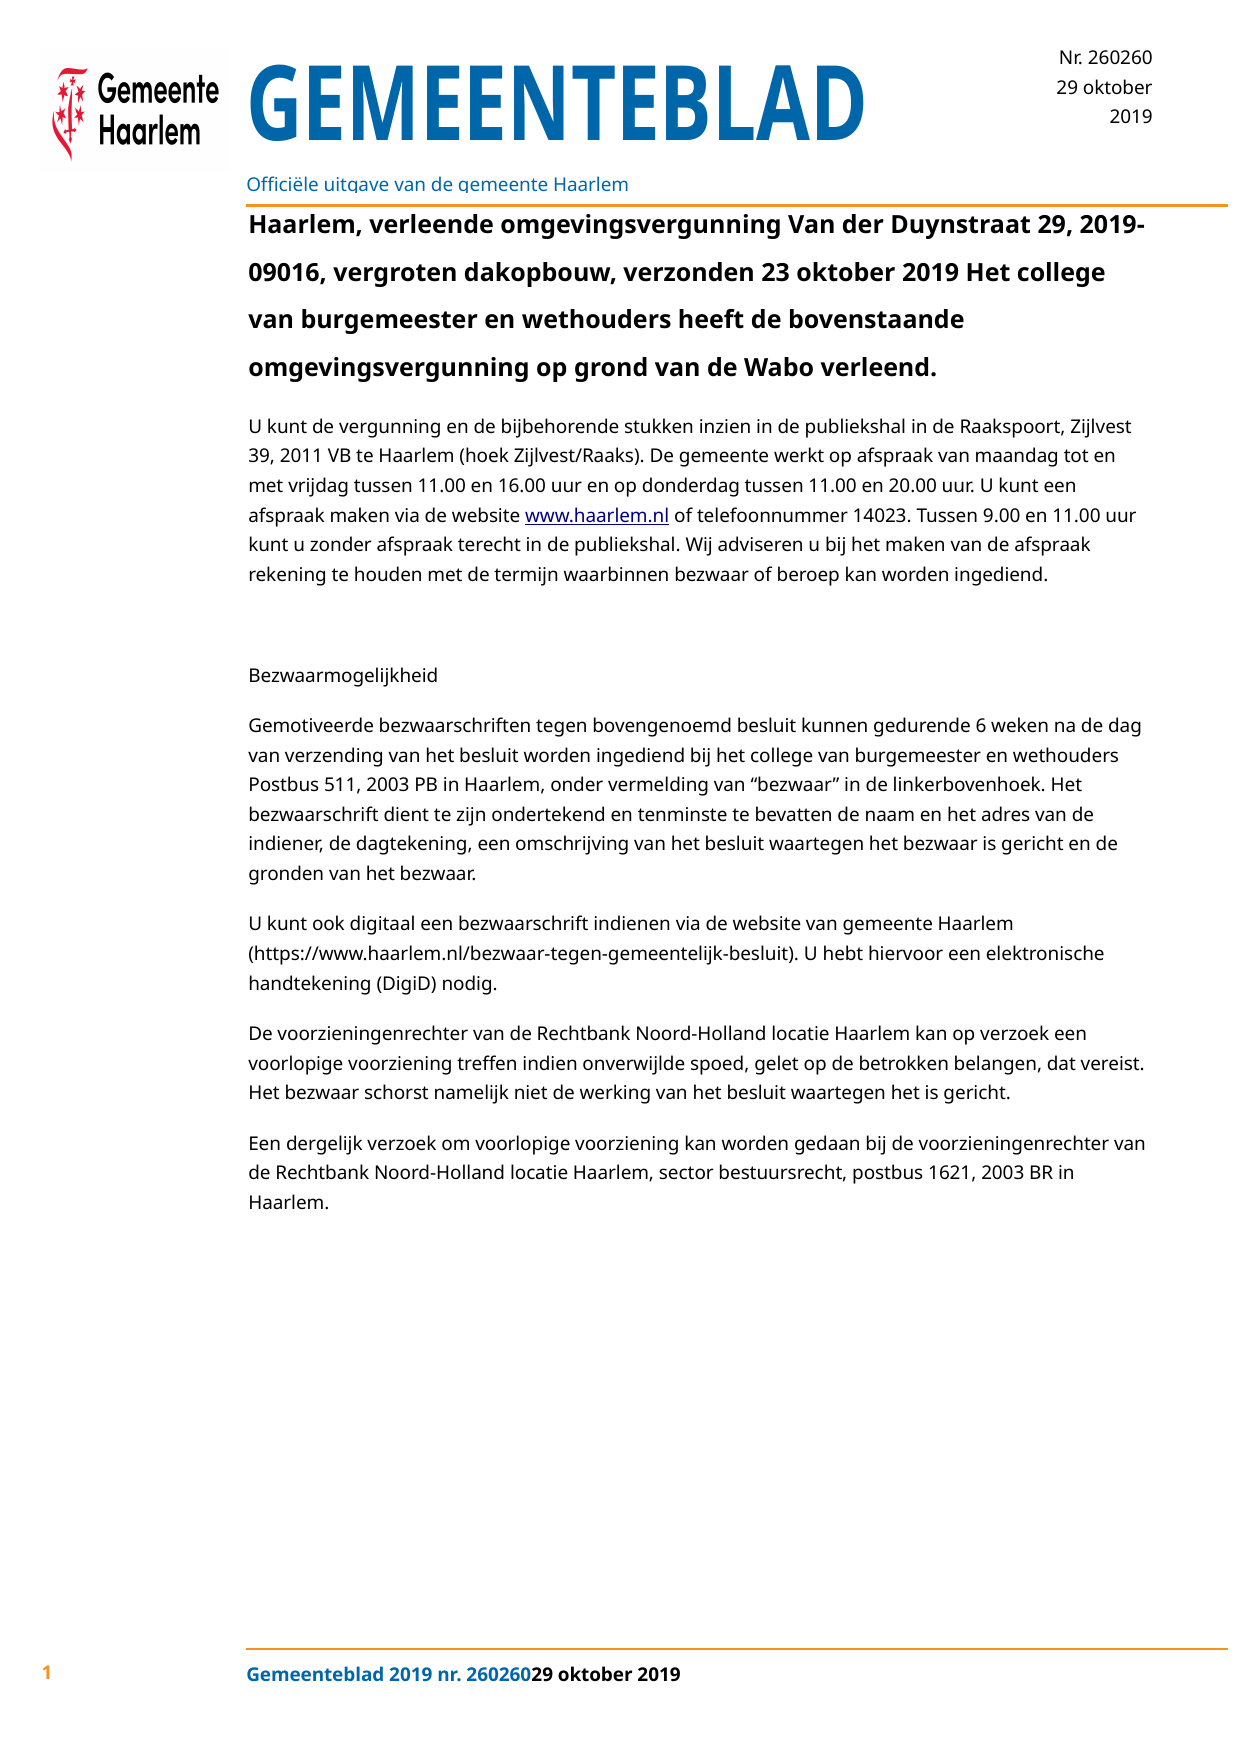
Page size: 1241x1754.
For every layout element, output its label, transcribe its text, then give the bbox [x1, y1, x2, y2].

text Haarlem, verleende omgevingsvergunning Van der Duynstraat 29, 2019-09016, vergroten dakopbouw, verzonden 23 oktober 2019 Het college van burgemeester en wethouders heeft de bovenstaande omgevingsvergunning op grond van de Wabo verleend. [248, 207, 1152, 384]
text De voorzieningenrechter van de Rechtbank Noord-Holland locatie Haarlem kan op verzoek een voorlopige voorziening treffen indien onverwijlde spoed, gelet op de betrokken belangen, dat vereist. Het bezwaar schorst namelijk niet de werking van het besluit waartegen het is gericht. [248, 1020, 1152, 1105]
text U kunt ook digitaal een bezwaarschrift indienen via de website van gemeente Haarlem (https://www.haarlem.nl/bezwaar-tegen-gemeentelijk-besluit). U hebt hiervoor een elektronische handtekening (DigiD) nodig. [248, 911, 1152, 996]
text U kunt de vergunning en de bijbehorende stukken inzien in de publiekshal in de Raakspoort, Zijlvest 39, 2011 VB te Haarlem (hoek Zijlvest/Raaks). De gemeente werkt op afspraak van maandag tot en met vrijdag tussen 11.00 en 16.00 uur en op donderdag tussen 11.00 en 20.00 uur. U kunt een afspraak maken via de website www.haarlem.nl of telefoonnummer 14023. Tussen 9.00 en 11.00 uur kunt u zonder afspraak terecht in de publiekshal. Wij adviseren u bij het maken van de afspraak rekening te houden met de termijn waarbinnen bezwaar of beroep kan worden ingediend. [248, 413, 1152, 587]
text Een dergelijk verzoek om voorlopige voorziening kan worden gedaan bij de voorzieningenrechter van de Rechtbank Noord-Holland locatie Haarlem, sector bestuursrecht, postbus 1621, 2003 BR in Haarlem. [248, 1130, 1152, 1215]
text Bezwaarmogelijkheid [248, 662, 1152, 688]
text Gemotiveerde bezwaarschriften tegen bovengenoemd besluit kunnen gedurende 6 weken na de dag van verzending van het besluit worden ingediend bij het college van burgemeester en wethouders Postbus 511, 2003 PB in Haarlem, onder vermelding van “bezwaar” in de linkerbovenhoek. Het bezwaarschrift dient te zijn ondertekend en tenminste te bevatten de naam en het adres van de indiener, de dagtekening, een omschrijving van het besluit waartegen het bezwaar is gericht en de gronden van het bezwaar. [248, 712, 1152, 886]
picture [41, 47, 231, 172]
